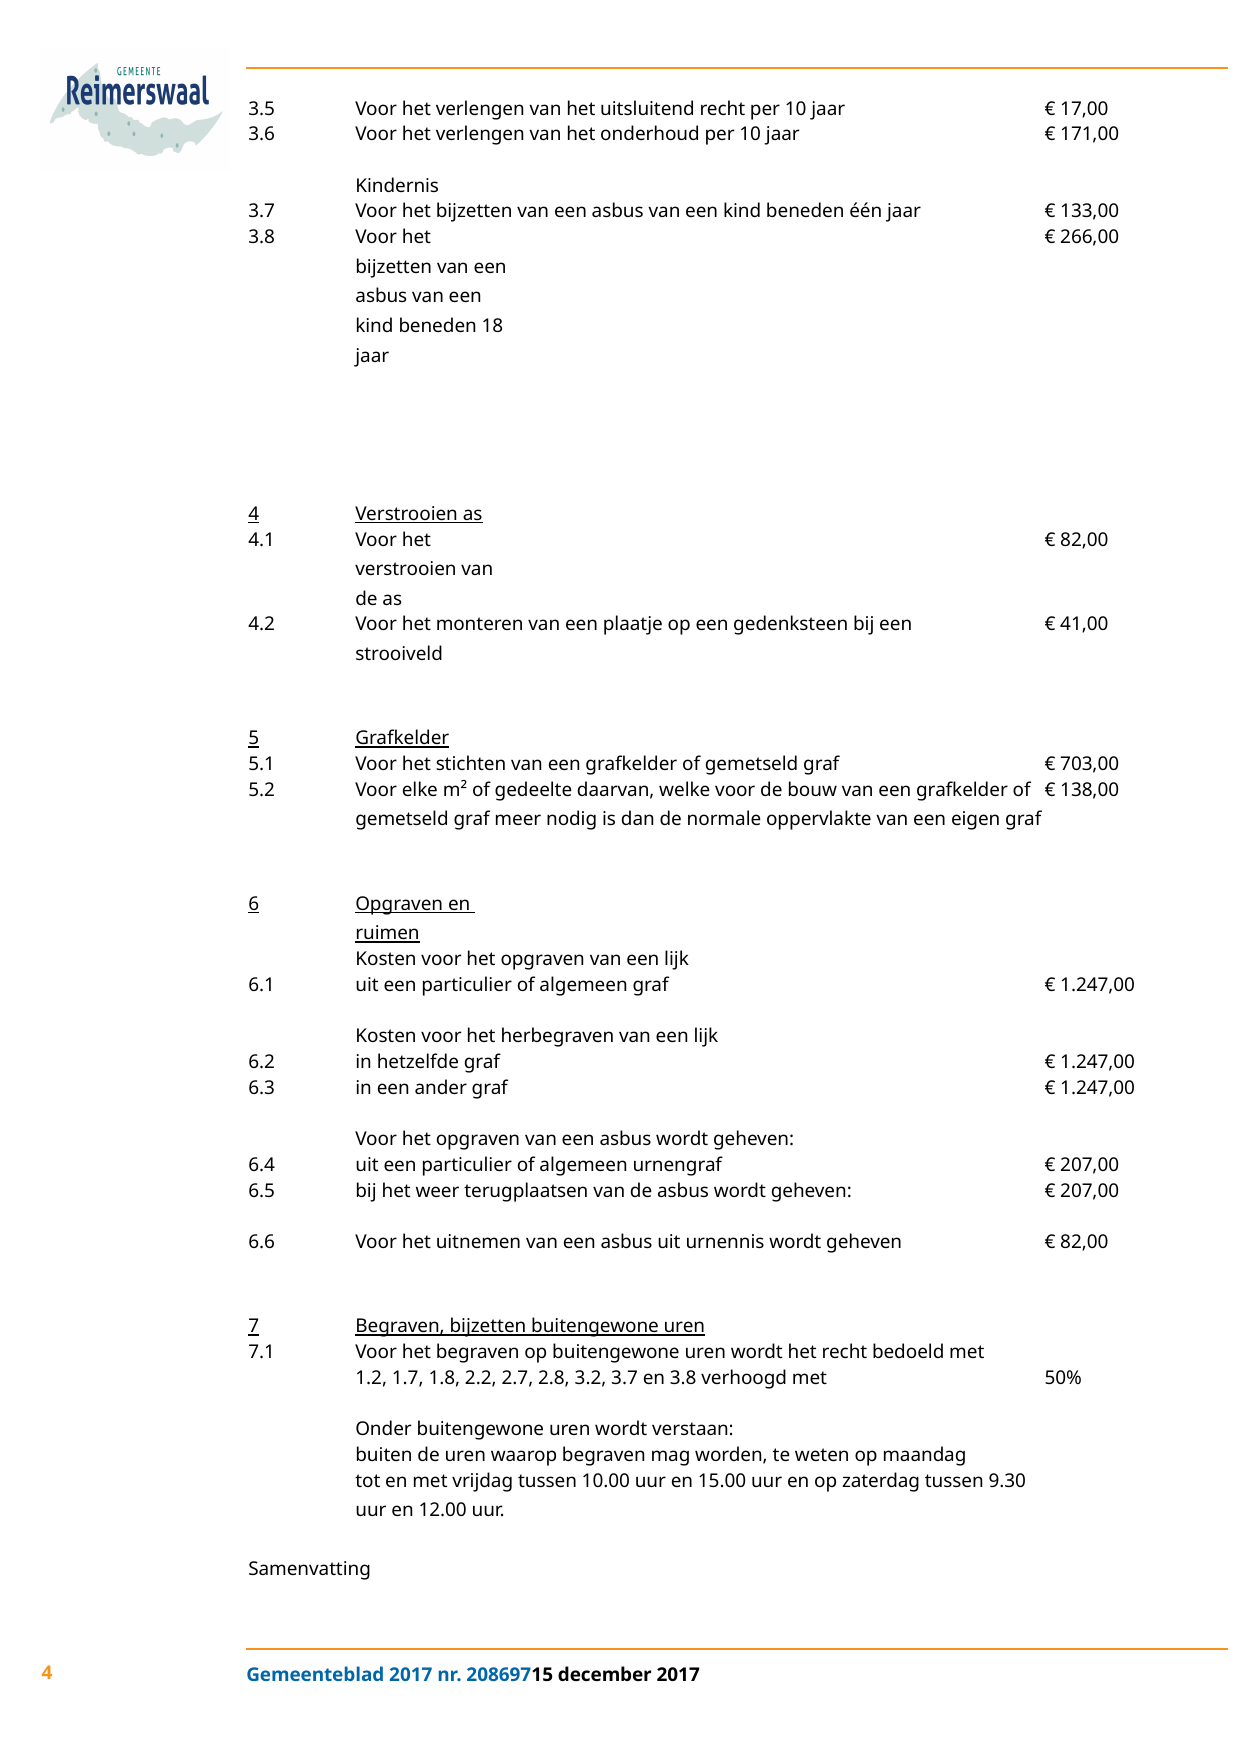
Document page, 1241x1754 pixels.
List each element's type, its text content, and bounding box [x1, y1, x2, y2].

table_cell [1044, 997, 1152, 1022]
table_cell [937, 971, 1044, 997]
table_cell [1044, 172, 1152, 198]
table_cell [937, 449, 1044, 474]
table_cell € 138,00 [1044, 776, 1152, 831]
table_cell [830, 1390, 937, 1416]
table_cell [723, 1254, 830, 1280]
table_cell € 1.247,00 [1044, 1048, 1152, 1074]
table_cell [937, 526, 1044, 611]
table_cell uit een particulier of algemeen graf [355, 971, 937, 997]
table_cell [937, 1074, 1044, 1100]
table_cell [616, 474, 723, 500]
table_cell [830, 172, 937, 198]
table_cell [509, 526, 616, 611]
table_cell [509, 1390, 616, 1416]
table_cell 50% [1044, 1364, 1152, 1390]
table_cell [1044, 1125, 1152, 1151]
table_cell [248, 146, 355, 172]
table_cell [616, 526, 723, 611]
table_cell [1044, 1203, 1152, 1228]
table_cell 6.1 [248, 971, 355, 997]
table_cell [248, 1441, 355, 1467]
table_cell [355, 1203, 1044, 1228]
table_cell [764, 1581, 893, 1607]
table_header [894, 1555, 1022, 1581]
table_header [1044, 725, 1152, 750]
table_cell [937, 1254, 1044, 1280]
table_cell [894, 1581, 1022, 1607]
table_cell [248, 368, 355, 393]
table_cell Kosten voor het herbegraven van een lijk [355, 1023, 830, 1048]
table_cell [248, 1023, 355, 1048]
table_cell € 41,00 [1044, 611, 1152, 666]
table_cell Voor het begraven op buitengewone uren wordt het recht bedoeld met [355, 1339, 1044, 1364]
table_header [1044, 1313, 1152, 1338]
table_cell [830, 121, 937, 146]
table_cell [616, 1390, 723, 1416]
table_cell Kindernis [355, 172, 509, 198]
table_header [830, 725, 937, 750]
table_cell € 207,00 [1044, 1177, 1152, 1203]
table_cell [1044, 1254, 1152, 1280]
picture [41, 47, 231, 172]
table_cell [830, 368, 937, 393]
table_cell [355, 368, 509, 393]
table_cell [937, 1390, 1044, 1416]
table_cell [937, 1100, 1044, 1125]
table_cell [723, 500, 830, 526]
table_cell [248, 666, 355, 692]
table_cell € 266,00 [1044, 224, 1152, 367]
table_cell [509, 393, 616, 448]
table_cell [937, 198, 1044, 223]
table_cell in een ander graf [355, 1074, 509, 1100]
table_cell € 17,00 [1044, 95, 1152, 121]
table_header [616, 725, 723, 750]
table_cell € 1.247,00 [1044, 971, 1152, 997]
table_cell bij het weer terugplaatsen van de asbus wordt geheven: [355, 1177, 1044, 1203]
table_cell Voor het uitnemen van een asbus uit urnennis wordt geheven [355, 1228, 937, 1254]
table_cell [509, 1074, 723, 1100]
table_cell [723, 831, 830, 857]
table_cell [509, 224, 616, 367]
table_cell [616, 831, 723, 857]
table_cell [830, 393, 937, 448]
table_header [377, 1555, 506, 1581]
table_cell uit een particulier of algemeen urnengraf [355, 1151, 937, 1177]
table_cell [509, 1100, 723, 1125]
table_cell [248, 1390, 355, 1416]
table_cell Voor het stichten van een grafkelder of gemetseld graf [355, 750, 937, 776]
table_cell Onder buitengewone uren wordt verstaan: [355, 1416, 937, 1441]
table_cell [509, 474, 616, 500]
table_cell [937, 368, 1044, 393]
table_cell 6.4 [248, 1151, 355, 1177]
table_cell [248, 1254, 355, 1280]
table_cell [830, 1048, 937, 1074]
table_cell [1044, 146, 1152, 172]
table_cell [830, 831, 937, 857]
table_cell [937, 95, 1044, 121]
table_cell Voor het opgraven van een asbus wordt geheven: [355, 1125, 830, 1151]
table_cell Voor het bijzetten van een asbus van een kind beneden één jaar [355, 198, 937, 223]
table_cell [937, 1416, 1044, 1441]
table_cell [830, 526, 937, 611]
table_header [616, 890, 723, 945]
table_cell [1044, 1023, 1152, 1048]
table_cell [509, 172, 616, 198]
table_cell 6.2 [248, 1048, 355, 1074]
table_cell [248, 449, 355, 474]
table_cell [830, 449, 937, 474]
table_cell [1044, 1390, 1152, 1416]
table_cell Voor het verstrooien van de as [355, 526, 509, 611]
table_cell [723, 368, 830, 393]
table_cell [1044, 945, 1152, 971]
table_cell [355, 474, 509, 500]
table_cell [355, 449, 509, 474]
table_cell 6.5 [248, 1177, 355, 1203]
table_cell [509, 831, 616, 857]
table_cell [509, 500, 616, 526]
table_cell [616, 666, 723, 692]
table_header Begraven, bijzetten buitengewone uren [355, 1313, 830, 1338]
table_cell [1044, 1441, 1152, 1467]
table_cell 3.6 [248, 121, 355, 146]
table_cell [937, 1125, 1044, 1151]
table_cell [937, 1023, 1044, 1048]
table_cell [723, 1074, 830, 1100]
table_cell [937, 945, 1044, 971]
table_cell [937, 666, 1044, 692]
table_cell [248, 831, 355, 857]
table_cell [830, 500, 937, 526]
table_cell 3.8 [248, 224, 355, 367]
table_header [830, 1313, 937, 1338]
table_cell [355, 393, 509, 448]
table_header [506, 1555, 635, 1581]
table_cell [830, 474, 937, 500]
table_cell [937, 750, 1044, 776]
table_cell [616, 500, 723, 526]
table_cell [830, 666, 937, 692]
table_cell [937, 611, 1044, 666]
table_cell [1044, 368, 1152, 393]
table_cell [355, 1390, 509, 1416]
table_cell 4.2 [248, 611, 355, 666]
table_cell 3.5 [248, 95, 355, 121]
table_cell [723, 666, 830, 692]
table_cell [1044, 393, 1152, 448]
table_cell Voor het verlengen van het onderhoud per 10 jaar [355, 121, 830, 146]
table_header [937, 1313, 1044, 1338]
table_cell 4.1 [248, 526, 355, 611]
table_cell [830, 146, 937, 172]
table_header [509, 890, 616, 945]
table_cell [1044, 831, 1152, 857]
table_cell [1023, 1581, 1152, 1607]
table_cell [509, 368, 616, 393]
table_cell € 171,00 [1044, 121, 1152, 146]
table_cell [509, 1254, 616, 1280]
table_cell [830, 1125, 937, 1151]
table_cell Voor het bijzetten van een asbus van een kind beneden 18 jaar [355, 224, 509, 367]
table_cell 3.7 [248, 198, 355, 223]
table_cell [1044, 1100, 1152, 1125]
table_cell [248, 1364, 355, 1390]
table_cell [937, 172, 1044, 198]
table_header [937, 725, 1044, 750]
table_header [937, 890, 1044, 945]
table_cell Voor het monteren van een plaatje op een gedenksteen bij een strooiveld [355, 611, 937, 666]
table_cell [248, 1467, 355, 1522]
table_cell [248, 997, 355, 1022]
table_cell [1044, 666, 1152, 692]
table_header 6 [248, 890, 355, 945]
table_cell [830, 1074, 937, 1100]
table_cell Kosten voor het opgraven van een lijk [355, 945, 830, 971]
table_cell [635, 1581, 764, 1607]
table_cell [723, 474, 830, 500]
table_cell [830, 224, 937, 367]
table_cell [1044, 500, 1152, 526]
table_cell [616, 393, 723, 448]
table_header [764, 1555, 893, 1581]
table_cell [616, 449, 723, 474]
table_cell [248, 1581, 377, 1607]
table_cell [723, 449, 830, 474]
table_cell 7.1 [248, 1339, 355, 1364]
table_cell [937, 224, 1044, 367]
table_cell [509, 666, 616, 692]
table_cell [248, 1125, 355, 1151]
table_cell Voor het verlengen van het uitsluitend recht per 10 jaar [355, 95, 937, 121]
table_cell 5.1 [248, 750, 355, 776]
table_cell 1.2, 1.7, 1.8, 2.2, 2.7, 2.8, 3.2, 3.7 en 3.8 verhoogd met [355, 1364, 937, 1390]
table_cell [723, 526, 830, 611]
table_cell [1044, 1416, 1152, 1441]
table_cell [355, 666, 509, 692]
table_header Grafkelder [355, 725, 509, 750]
table_header [830, 890, 937, 945]
table_cell [723, 1390, 830, 1416]
table_header [1023, 1555, 1152, 1581]
table_header [1044, 890, 1152, 945]
table_cell [937, 121, 1044, 146]
table_cell € 703,00 [1044, 750, 1152, 776]
table_cell [937, 474, 1044, 500]
table_cell [937, 393, 1044, 448]
table_cell [248, 172, 355, 198]
table_cell [355, 997, 937, 1022]
table_cell [616, 1254, 723, 1280]
table_cell [937, 500, 1044, 526]
table_cell € 82,00 [1044, 526, 1152, 611]
table_cell [723, 224, 830, 367]
table_cell [937, 1228, 1044, 1254]
table_header 7 [248, 1313, 355, 1338]
table_cell € 82,00 [1044, 1228, 1152, 1254]
table_cell [248, 1416, 355, 1441]
table_cell 6.3 [248, 1074, 355, 1100]
table_cell [616, 172, 723, 198]
table_cell buiten de uren waarop begraven mag worden, te weten op maandag [355, 1441, 1044, 1467]
table_cell [830, 1254, 937, 1280]
table_cell [1044, 1467, 1152, 1522]
table_cell [937, 146, 1044, 172]
table_cell [509, 449, 616, 474]
table_cell [937, 997, 1044, 1022]
table_cell [355, 831, 509, 857]
table_header [723, 725, 830, 750]
table_header [723, 890, 830, 945]
table_cell [937, 831, 1044, 857]
table_cell [723, 1100, 830, 1125]
table_cell [1044, 474, 1152, 500]
table_cell 4 [248, 500, 355, 526]
table_cell [937, 1048, 1044, 1074]
table_cell Voor elke m² of gedeelte daarvan, welke voor de bouw van een grafkelder of gemetseld graf meer nodig is dan de normale oppervlakte van een eigen graf [355, 776, 1044, 831]
table_header [509, 725, 616, 750]
table_cell 6.6 [248, 1228, 355, 1254]
table_cell € 207,00 [1044, 1151, 1152, 1177]
table_cell [1044, 1339, 1152, 1364]
table_header 5 [248, 725, 355, 750]
table_cell [248, 945, 355, 971]
table_cell [937, 1364, 1044, 1390]
table_cell [377, 1581, 506, 1607]
table_cell [248, 1100, 355, 1125]
table_cell [509, 1048, 723, 1074]
table_cell [355, 146, 830, 172]
table_cell [830, 1023, 937, 1048]
table_header [635, 1555, 764, 1581]
table_cell [937, 1151, 1044, 1177]
table_cell € 133,00 [1044, 198, 1152, 223]
table_cell Verstrooien as [355, 500, 509, 526]
table_cell [248, 393, 355, 448]
table_cell [506, 1581, 635, 1607]
table_cell [355, 1254, 509, 1280]
table_cell [830, 945, 937, 971]
table_cell [1044, 449, 1152, 474]
table_cell in hetzelfde graf [355, 1048, 509, 1074]
table_cell [616, 368, 723, 393]
table_cell [355, 1100, 509, 1125]
table_header Samenvatting [248, 1555, 377, 1581]
table_cell 5.2 [248, 776, 355, 831]
table_cell [723, 1048, 830, 1074]
table_cell € 1.247,00 [1044, 1074, 1152, 1100]
table_cell [248, 1203, 355, 1228]
table_header Opgraven en ruimen [355, 890, 509, 945]
table_cell [616, 224, 723, 367]
table_cell tot en met vrijdag tussen 10.00 uur en 15.00 uur en op zaterdag tussen 9.30 uur en 12.00 uur. [355, 1467, 1044, 1522]
table_cell [248, 474, 355, 500]
table_cell [723, 172, 830, 198]
table_cell [830, 1100, 937, 1125]
table_cell [723, 393, 830, 448]
